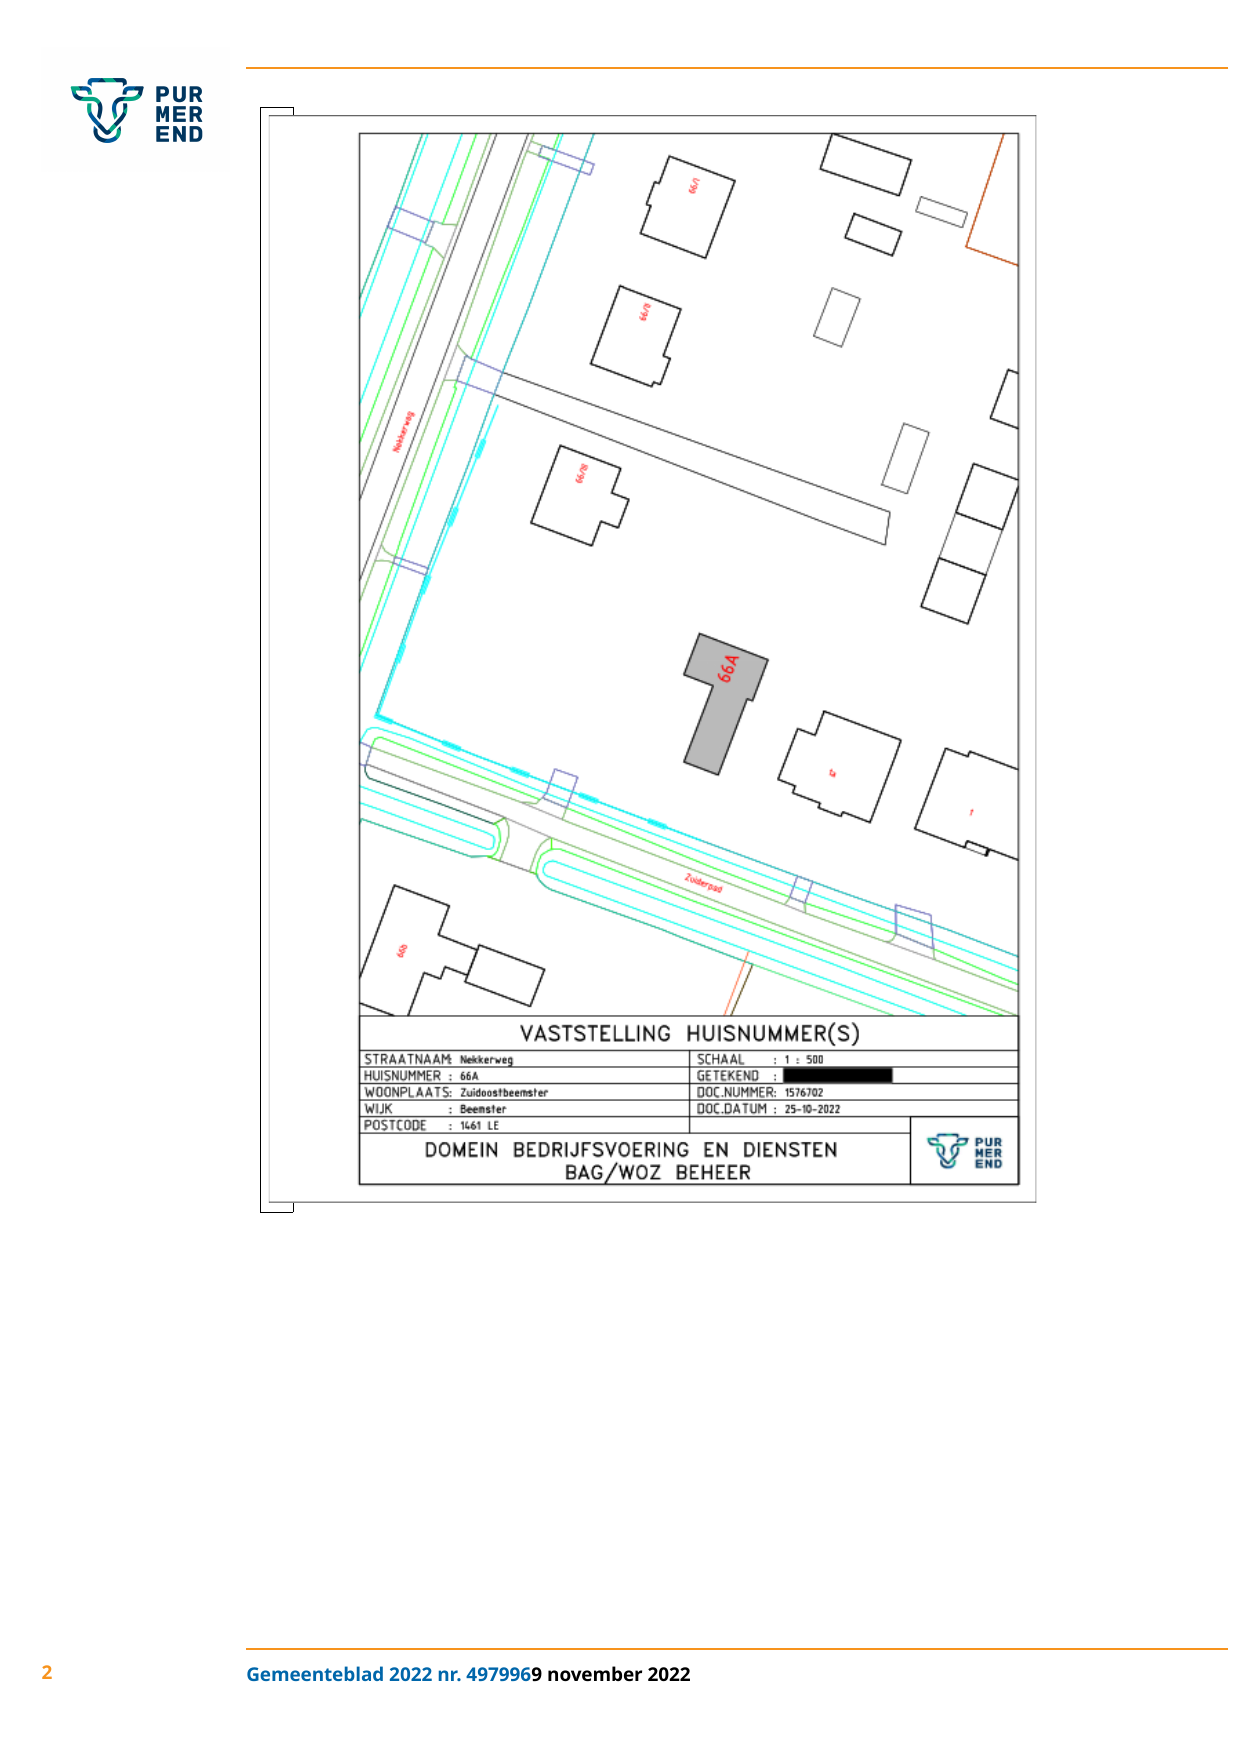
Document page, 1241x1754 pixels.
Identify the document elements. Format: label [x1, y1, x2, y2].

picture [41, 47, 231, 172]
picture [268, 115, 1037, 1203]
